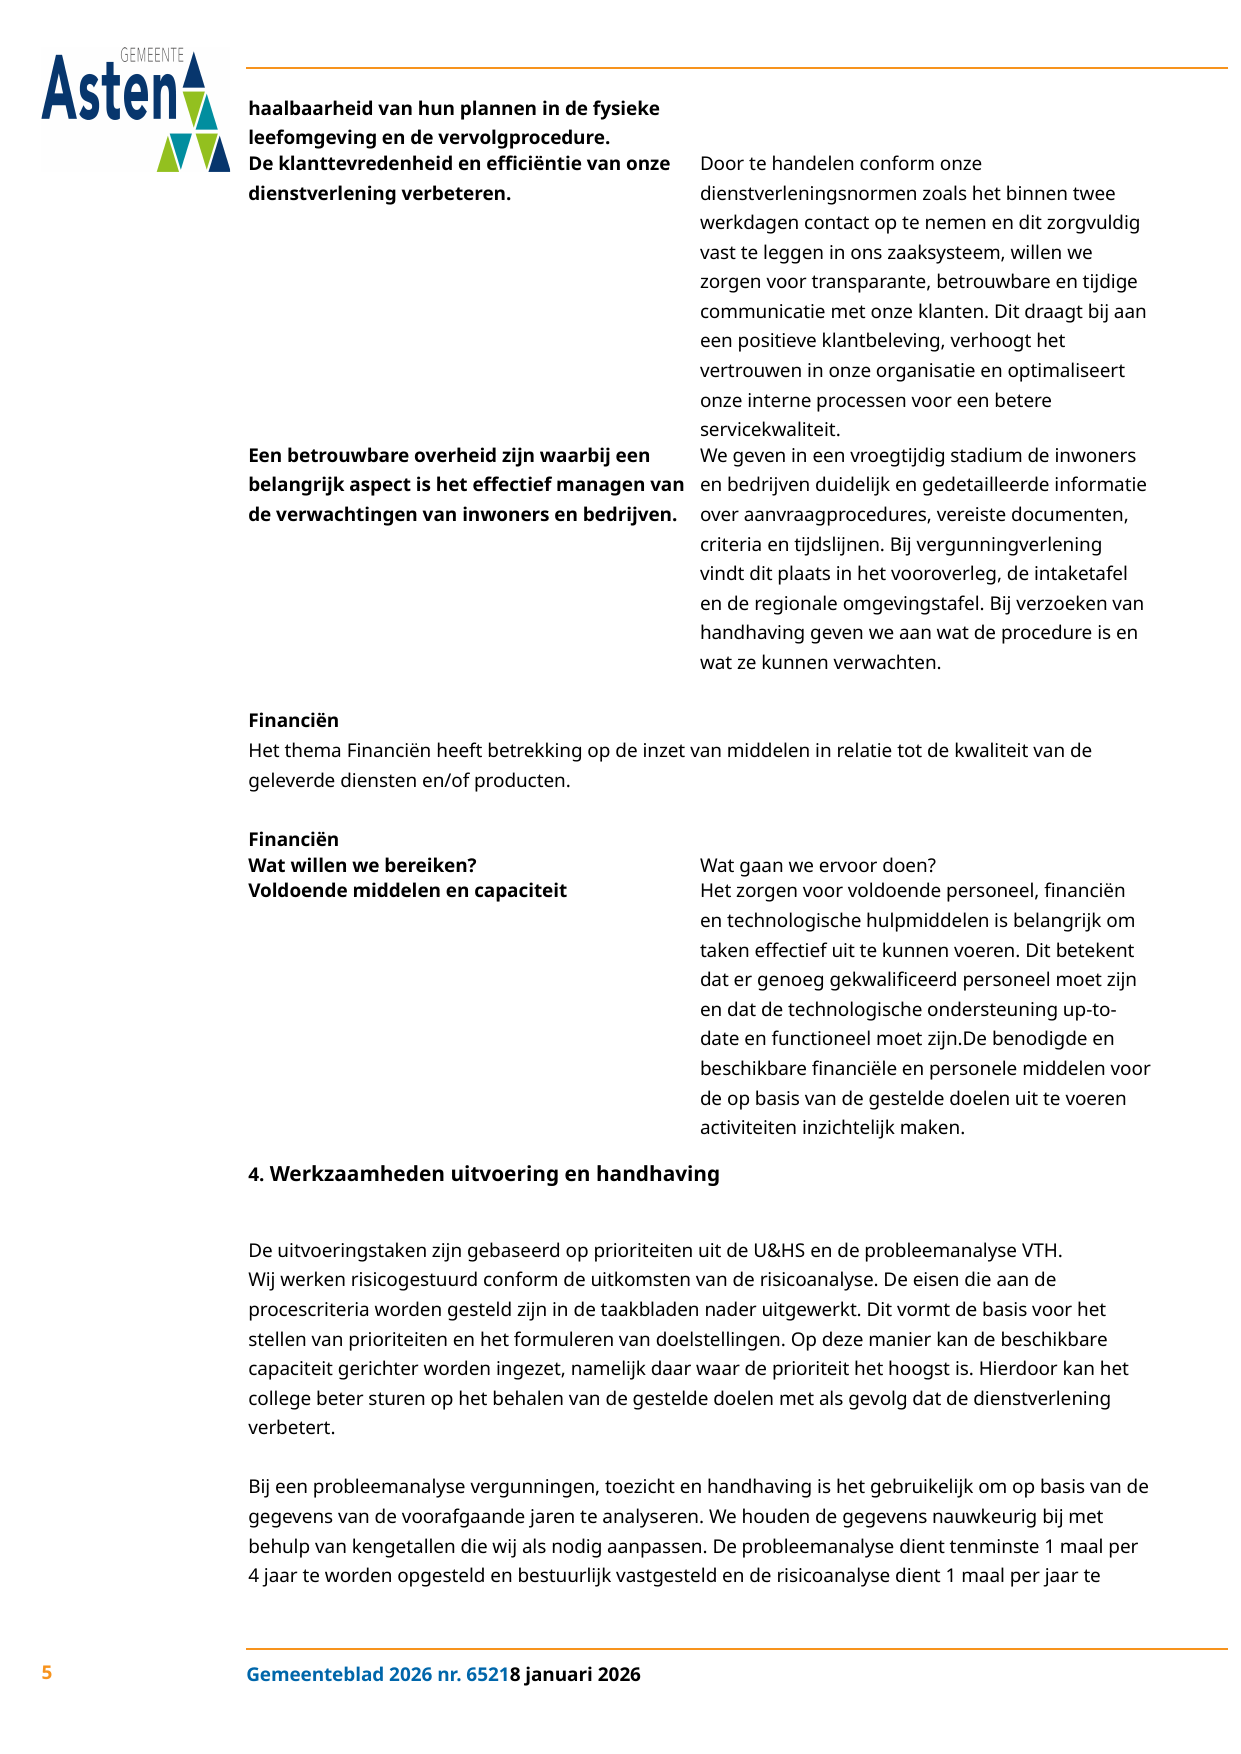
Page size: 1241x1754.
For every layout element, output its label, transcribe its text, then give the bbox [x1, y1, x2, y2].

text De uitvoeringstaken zijn gebaseerd op prioriteiten uit de U&HS en de probleemanalyse VTH. [248, 1237, 1152, 1263]
text 4. Werkzaamheden uitvoering en handhaving [248, 1159, 1152, 1188]
table_cell Het zorgen voor voldoende personeel, financiën en technologische hulpmiddelen is belangrijk om taken effectief uit te kunnen voeren. Dit betekent dat er genoeg gekwalificeerd personeel moet zijn en dat de technologische ondersteuning up-to-date en functioneel moet zijn.De benodigde en beschikbare financiële en personele middelen voor de op basis van de gestelde doelen uit te voeren activiteiten inzichtelijk maken. [700, 878, 1152, 1140]
text Wij werken risicogestuurd conform de uitkomsten van de risicoanalyse. De eisen die aan de procescriteria worden gesteld zijn in de taakbladen nader uitgewerkt. Dit vormt de basis voor het stellen van prioriteiten en het formuleren van doelstellingen. Op deze manier kan de beschikbare capaciteit gerichter worden ingezet, namelijk daar waar de prioriteit het hoogst is. Hierdoor kan het college beter sturen op het behalen van de gestelde doelen met als gevolg dat de dienstverlening verbetert. [248, 1267, 1152, 1440]
text Financiën [248, 708, 1152, 733]
table_cell Een betrouwbare overheid zijn waarbij een belangrijk aspect is het effectief managen van de verwachtingen van inwoners en bedrijven. [248, 442, 700, 675]
table_cell [700, 95, 1152, 150]
table_cell Door te handelen conform onze dienstverleningsnormen zoals het binnen twee werkdagen contact op te nemen en dit zorgvuldig vast te leggen in ons zaaksysteem, willen we zorgen voor transparante, betrouwbare en tijdige communicatie met onze klanten. Dit draagt bij aan een positieve klantbeleving, verhoogt het vertrouwen in onze organisatie en optimaliseert onze interne processen voor een betere servicekwaliteit. [700, 150, 1152, 442]
text Bij een probleemanalyse vergunningen, toezicht en handhaving is het gebruikelijk om op basis van de gegevens van de voorafgaande jaren te analyseren. We houden de gegevens nauwkeurig bij met behulp van kengetallen die wij als nodig aanpassen. De probleemanalyse dient tenminste 1 maal per 4 jaar te worden opgesteld en bestuurlijk vastgesteld en de risicoanalyse dient 1 maal per jaar te [248, 1474, 1152, 1588]
picture [41, 47, 231, 172]
table_cell We geven in een vroegtijdig stadium de inwoners en bedrijven duidelijk en gedetailleerde informatie over aanvraagprocedures, vereiste documenten, criteria en tijdslijnen. Bij vergunningverlening vindt dit plaats in het vooroverleg, de intaketafel en de regionale omgevingstafel. Bij verzoeken van handhaving geven we aan wat de procedure is en wat ze kunnen verwachten. [700, 442, 1152, 675]
table_header Financiën [248, 826, 1152, 852]
table_cell haalbaarheid van hun plannen in de fysieke leefomgeving en de vervolgprocedure. [248, 95, 700, 150]
table_cell Wat gaan we ervoor doen? [700, 852, 1152, 878]
table_cell Voldoende middelen en capaciteit [248, 878, 700, 1140]
text Het thema Financiën heeft betrekking op de inzet van middelen in relatie tot de kwaliteit van de geleverde diensten en/of producten. [248, 737, 1152, 793]
table_cell Wat willen we bereiken? [248, 852, 700, 878]
table_cell De klanttevredenheid en efficiëntie van onze dienstverlening verbeteren. [248, 150, 700, 442]
